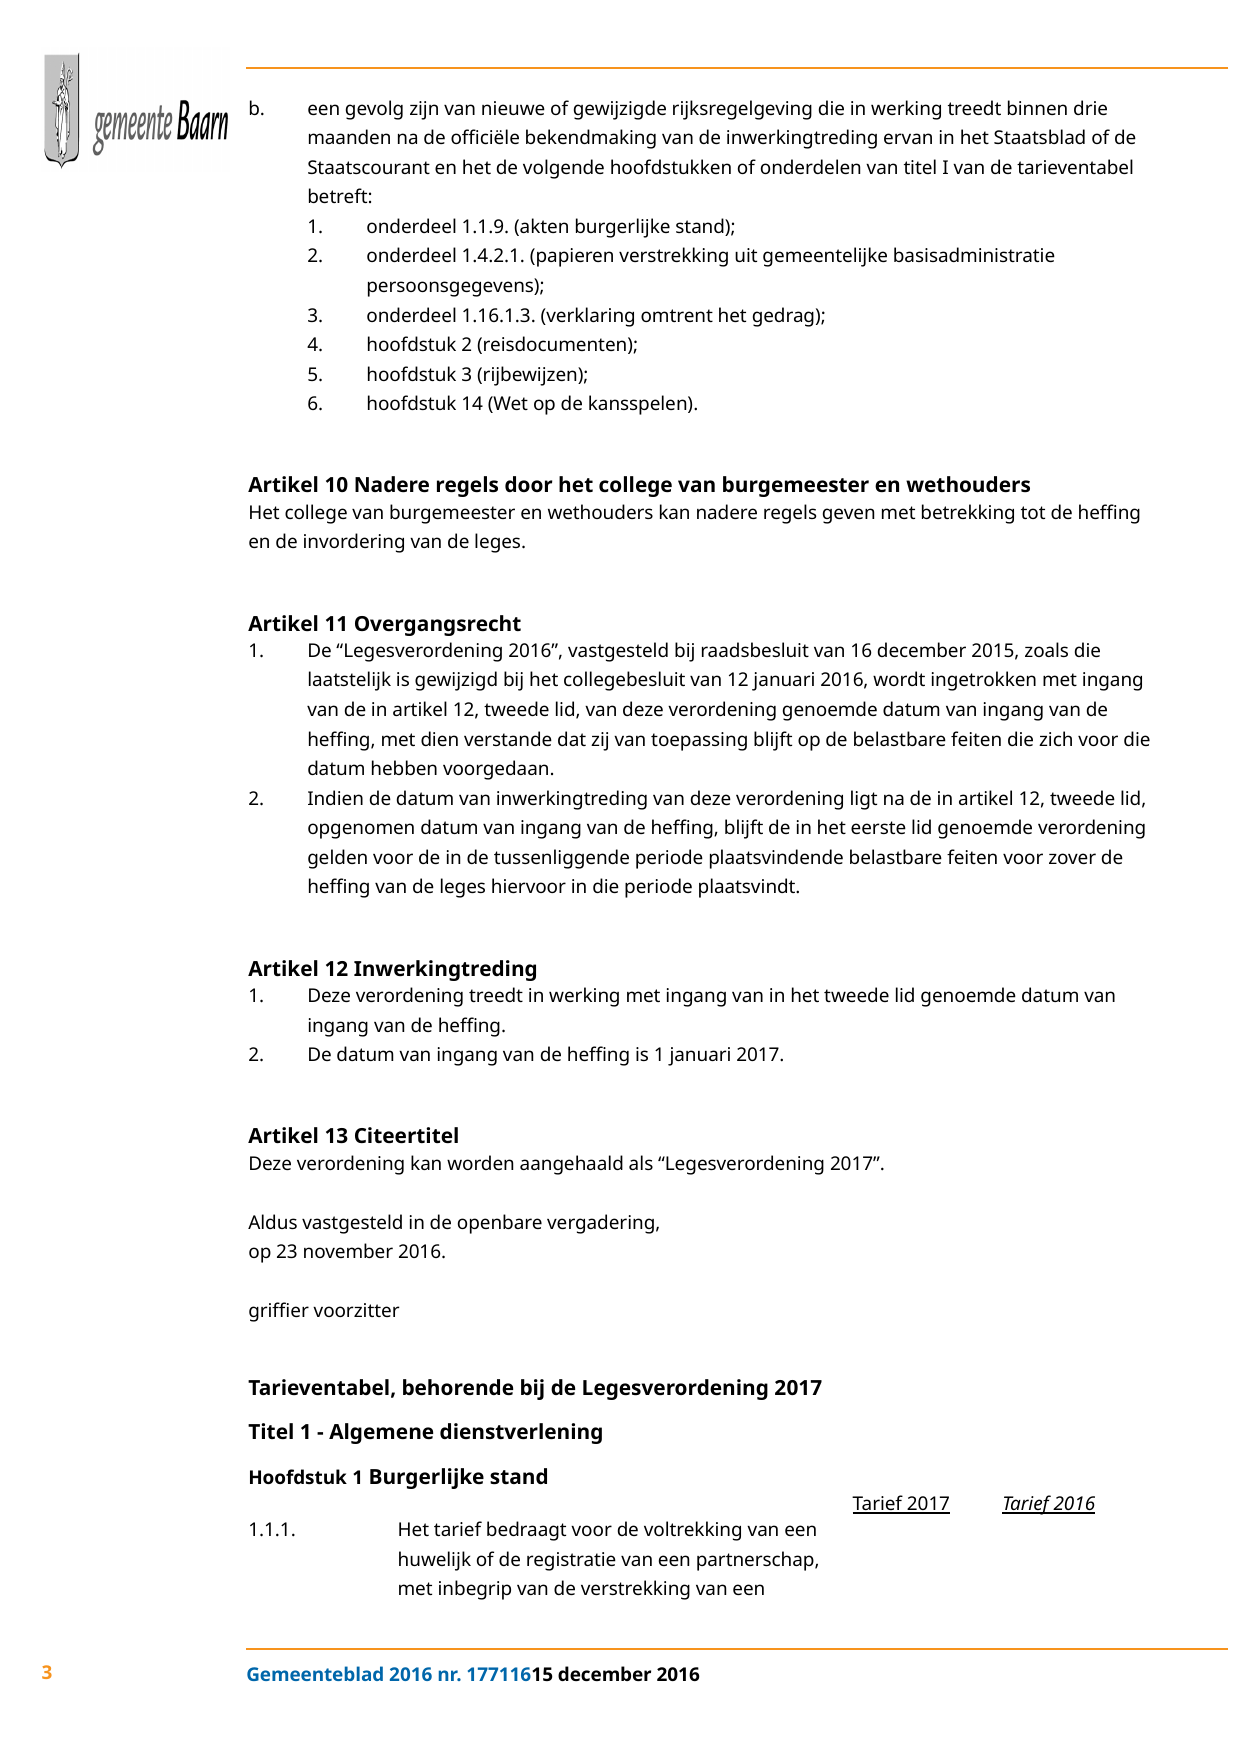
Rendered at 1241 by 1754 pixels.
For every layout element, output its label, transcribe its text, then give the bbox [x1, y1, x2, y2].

list onderdeel 1.16.1.3. (verklaring omtrent het gedrag); [307, 302, 1152, 328]
list De datum van ingang van de heffing is 1 januari 2017. [248, 1041, 1152, 1067]
table_cell Het tarief bedraagt voor de voltrekking van een huwelijk of de registratie van een partnerschap, met inbegrip van de verstrekking van een [398, 1516, 852, 1601]
list onderdeel 1.4.2.1. (papieren verstrekking uit gemeentelijke basisadministratie persoonsgegevens); [307, 243, 1152, 298]
list een gevolg zijn van nieuwe of gewijzigde rijksregelgeving die in werking treedt binnen drie maanden na de officiële bekendmaking van de inwerkingtreding ervan in het Staatsblad of de Staatscourant en het de volgende hoofdstukken of onderdelen van titel I van de tarieventabel betreft: [248, 95, 1152, 209]
text Artikel 13 Citeertitel [248, 1121, 1152, 1150]
list onderdeel 1.1.9. (akten burgerlijke stand); [307, 213, 1152, 239]
table_header Tarief 2016 [1002, 1490, 1152, 1516]
list Deze verordening treedt in werking met ingang van in het tweede lid genoemde datum van ingang van de heffing. [248, 982, 1152, 1037]
text Het college van burgemeester en wethouders kan nadere regels geven met betrekking tot de heffing en de invordering van de leges. [248, 499, 1152, 554]
list hoofdstuk 14 (Wet op de kansspelen). [307, 391, 1152, 416]
table_cell [853, 1516, 1002, 1601]
list hoofdstuk 3 (rijbewijzen); [307, 361, 1152, 387]
text Hoofdstuk 1 Burgerlijke stand [248, 1462, 1152, 1490]
table_header Tarief 2017 [853, 1490, 1002, 1516]
table_header [248, 1490, 397, 1516]
list De “Legesverordening 2016”, vastgesteld bij raadsbesluit van 16 december 2015, zoals die laatstelijk is gewijzigd bij het collegebesluit van 12 januari 2016, wordt ingetrokken met ingang van de in artikel 12, tweede lid, van deze verordening genoemde datum van ingang van de heffing, met dien verstande dat zij van toepassing blijft op de belastbare feiten die zich voor die datum hebben voorgedaan. [248, 637, 1152, 781]
picture [41, 47, 231, 172]
table_header [398, 1490, 852, 1516]
text Aldus vastgesteld in de openbare vergadering, [248, 1209, 1152, 1235]
list hoofdstuk 2 (reisdocumenten); [307, 331, 1152, 357]
text op 23 november 2016. [248, 1238, 1152, 1264]
text Titel 1 - Algemene dienstverlening [248, 1417, 1152, 1446]
text Artikel 12 Inwerkingtreding [248, 954, 1152, 982]
list Indien de datum van inwerkingtreding van deze verordening ligt na de in artikel 12, tweede lid, opgenomen datum van ingang van de heffing, blijft de in het eerste lid genoemde verordening gelden voor de in de tussenliggende periode plaatsvindende belastbare feiten voor zover de heffing van de leges hiervoor in die periode plaatsvindt. [248, 785, 1152, 899]
text Artikel 11 Overgangsrecht [248, 609, 1152, 637]
text Tarieventabel, behorende bij de Legesverordening 2017 [248, 1373, 1152, 1401]
text Deze verordening kan worden aangehaald als “Legesverordening 2017”. [248, 1150, 1152, 1176]
text Artikel 10 Nadere regels door het college van burgemeester en wethouders [248, 471, 1152, 499]
table_cell [1002, 1516, 1152, 1601]
text griffier voorzitter [248, 1298, 1152, 1323]
table_cell 1.1.1. [248, 1516, 397, 1601]
